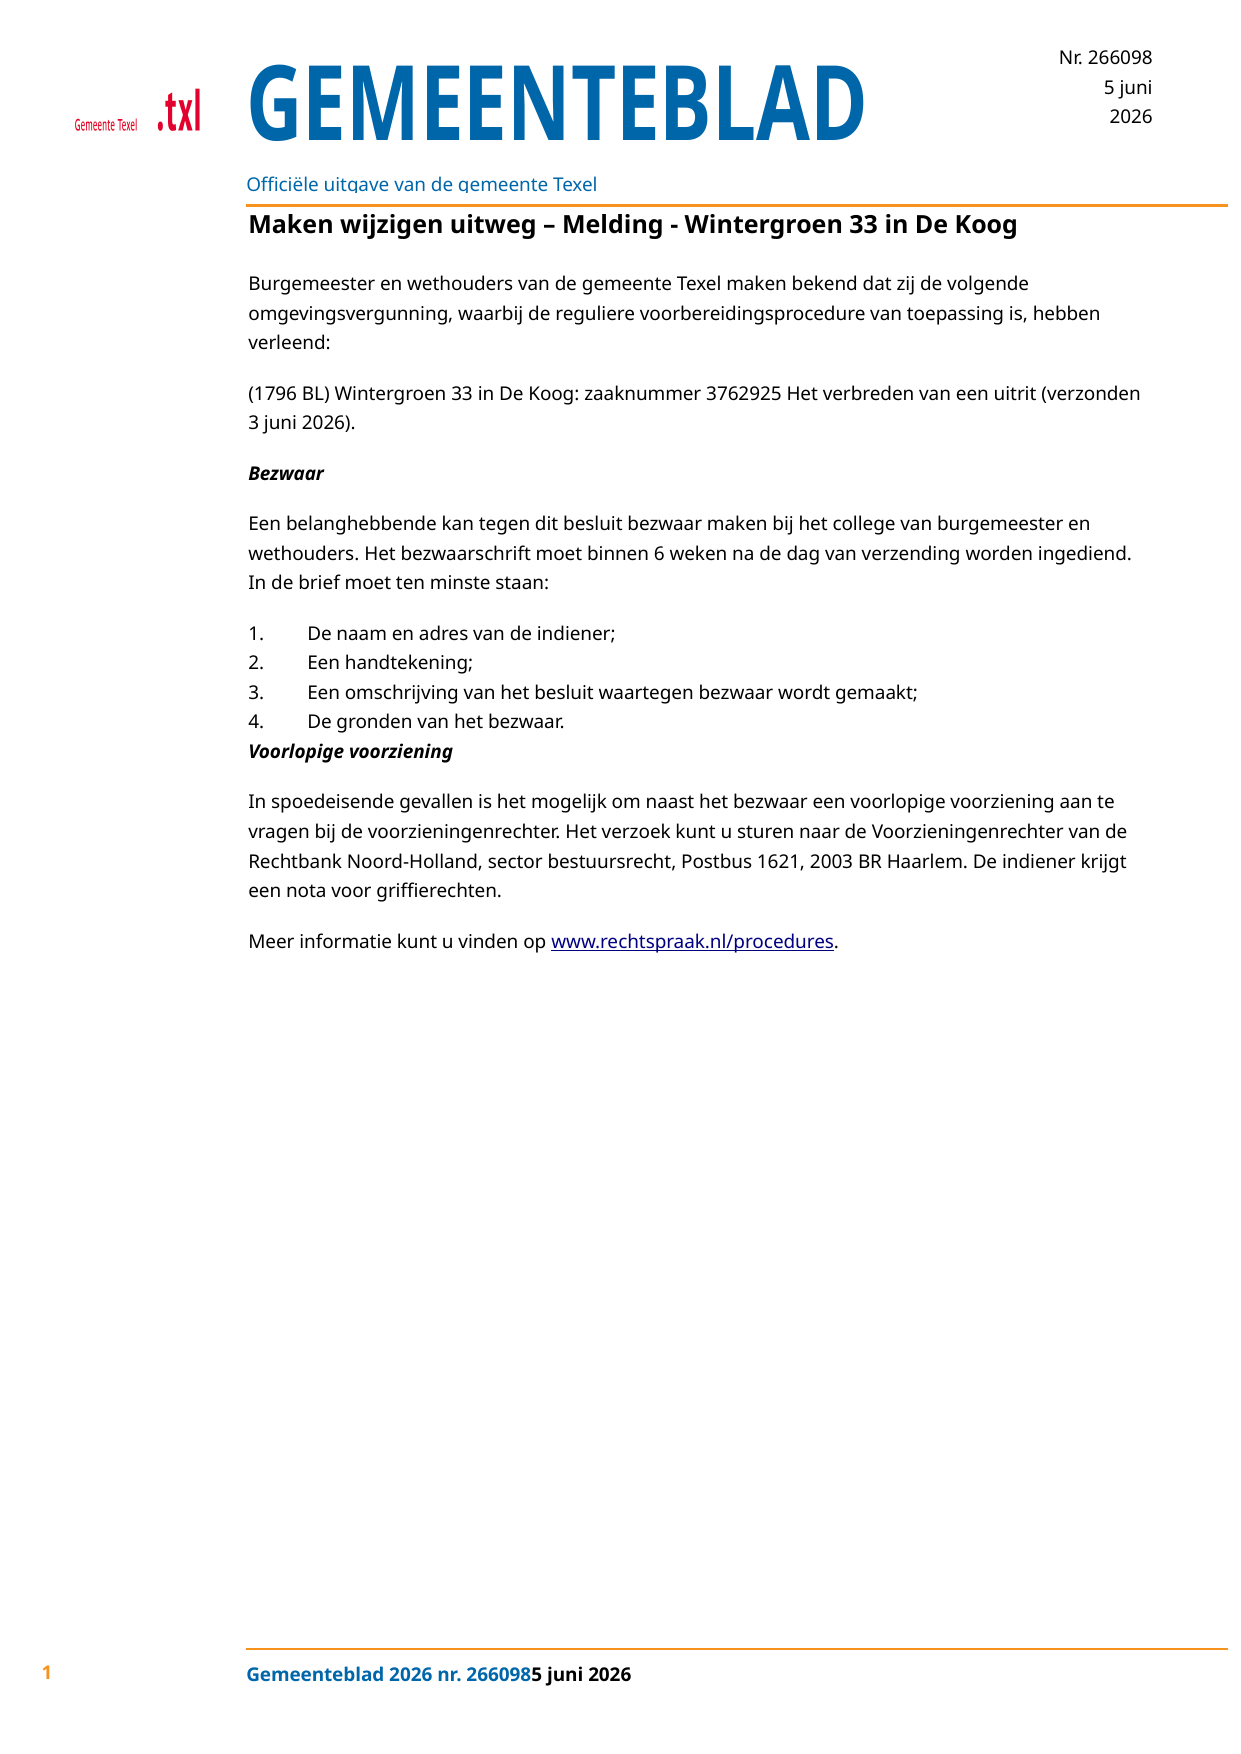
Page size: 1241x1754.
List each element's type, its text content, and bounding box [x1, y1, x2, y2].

list De naam en adres van de indiener; [248, 620, 1152, 646]
text In spoedeisende gevallen is het mogelijk om naast het bezwaar een voorlopige voorziening aan te vragen bij de voorzieningenrechter. Het verzoek kunt u sturen naar de Voorzieningenrechter van de Rechtbank Noord-Holland, sector bestuursrecht, Postbus 1621, 2003 BR Haarlem. De indiener krijgt een nota voor griffierechten. [248, 789, 1152, 903]
text Meer informatie kunt u vinden op www.rechtspraak.nl/procedures. [248, 928, 1152, 953]
text (1796 BL) Wintergroen 33 in De Koog: zaaknummer 3762925 Het verbreden van een uitrit (verzonden 3 juni 2026). [248, 380, 1152, 435]
list Een handtekening; [248, 649, 1152, 675]
text Voorlopige voorziening [248, 738, 1152, 764]
list De gronden van het bezwaar. [248, 709, 1152, 734]
text Bezwaar [248, 460, 1152, 486]
text Burgemeester en wethouders van de gemeente Texel maken bekend dat zij de volgende omgevingsvergunning, waarbij de reguliere voorbereidingsprocedure van toepassing is, hebben verleend: [248, 270, 1152, 355]
picture [41, 47, 231, 172]
text Maken wijzigen uitweg – Melding - Wintergroen 33 in De Koog [248, 207, 1152, 241]
list Een omschrijving van het besluit waartegen bezwaar wordt gemaakt; [248, 679, 1152, 705]
text Een belanghebbende kan tegen dit besluit bezwaar maken bij het college van burgemeester en wethouders. Het bezwaarschrift moet binnen 6 weken na de dag van verzending worden ingediend. In de brief moet ten minste staan: [248, 510, 1152, 595]
